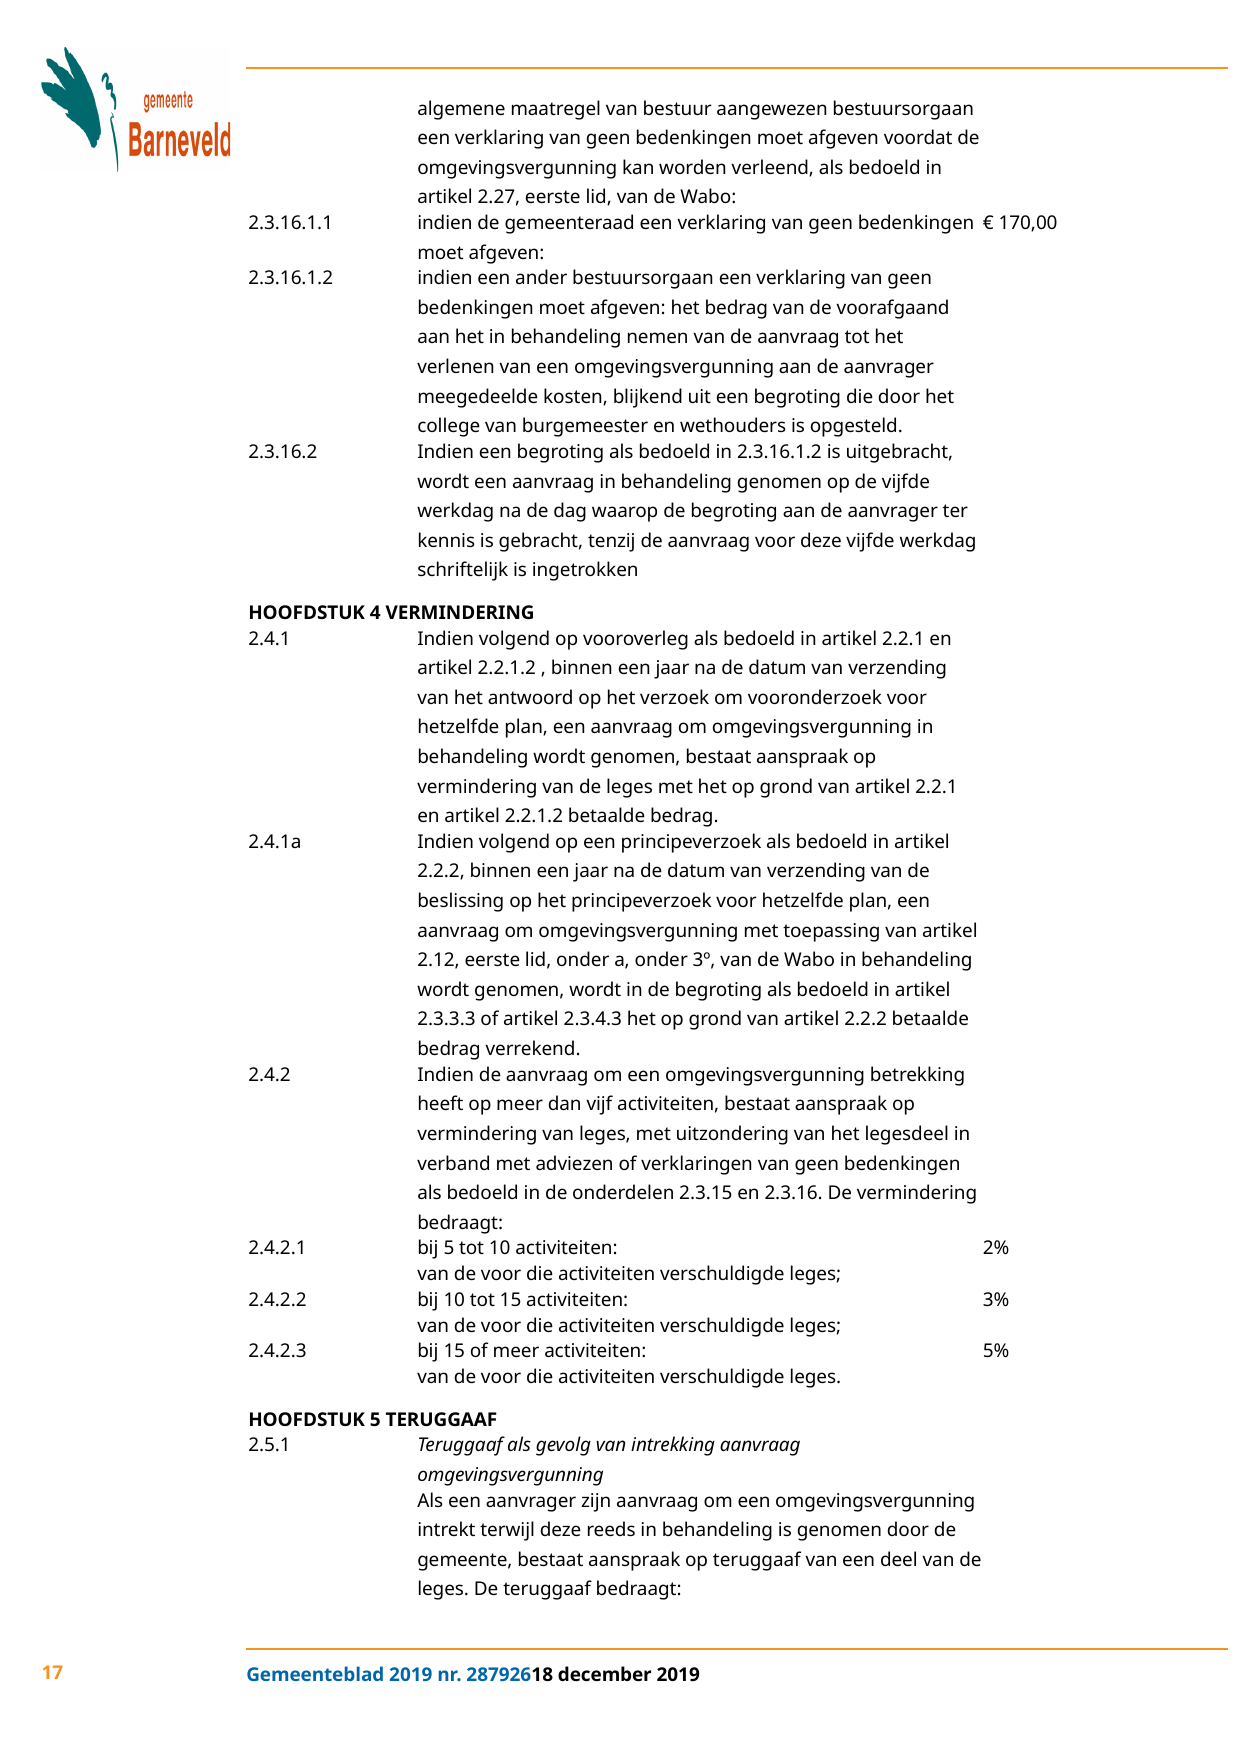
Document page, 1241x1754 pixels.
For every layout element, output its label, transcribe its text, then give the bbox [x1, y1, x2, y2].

table_cell [983, 1487, 1152, 1601]
table_cell [248, 1363, 417, 1389]
table_cell algemene maatregel van bestuur aangewezen bestuursorgaan een verklaring van geen bedenkingen moet afgeven voordat de omgevingsvergunning kan worden verleend, als bedoeld in artikel 2.27, eerste lid, van de Wabo: [417, 95, 983, 209]
table_cell 5% [983, 1338, 1152, 1363]
table_cell 2.4.2 [248, 1061, 417, 1234]
text HOOFDSTUK 4 VERMINDERING [248, 599, 1152, 625]
table_cell € 170,00 [983, 209, 1152, 264]
table_header [983, 625, 1152, 828]
table_cell [983, 265, 1152, 438]
table_header Teruggaaf als gevolg van intrekking aanvraag omgevingsvergunning [417, 1432, 983, 1487]
table_cell Indien volgend op een principeverzoek als bedoeld in artikel 2.2.2, binnen een jaar na de datum van verzending van de beslissing op het principeverzoek voor hetzelfde plan, een aanvraag om omgevingsvergunning met toepassing van artikel 2.12, eerste lid, onder a, onder 3º, van de Wabo in behandeling wordt genomen, wordt in de begroting als bedoeld in artikel 2.3.3.3 of artikel 2.3.4.3 het op grond van artikel 2.2.2 betaalde bedrag verrekend. [417, 828, 983, 1061]
table_cell 2.4.1a [248, 828, 417, 1061]
table_cell 2.3.16.2 [248, 438, 417, 582]
picture [41, 47, 231, 172]
table_header 2.5.1 [248, 1432, 417, 1487]
table_cell [983, 1260, 1152, 1286]
table_cell 2.4.2.2 [248, 1286, 417, 1312]
table_cell [983, 1312, 1152, 1337]
table_cell [983, 828, 1152, 1061]
table_header 2.4.1 [248, 625, 417, 828]
table_cell indien een ander bestuursorgaan een verklaring van geen bedenkingen moet afgeven: het bedrag van de voorafgaand aan het in behandeling nemen van de aanvraag tot het verlenen van een omgevingsvergunning aan de aanvrager meegedeelde kosten, blijkend uit een begroting die door het college van burgemeester en wethouders is opgesteld. [417, 265, 983, 438]
table_cell van de voor die activiteiten verschuldigde leges; [417, 1260, 983, 1286]
table_cell [983, 1061, 1152, 1234]
table_cell 2.4.2.3 [248, 1338, 417, 1363]
table_cell 3% [983, 1286, 1152, 1312]
table_cell [248, 95, 417, 209]
table_cell van de voor die activiteiten verschuldigde leges. [417, 1363, 983, 1389]
text HOOFDSTUK 5 TERUGGAAF [248, 1406, 1152, 1431]
table_cell [983, 438, 1152, 582]
table_cell 2.3.16.1.2 [248, 265, 417, 438]
table_cell 2% [983, 1235, 1152, 1260]
table_cell [248, 1312, 417, 1337]
table_cell 2.4.2.1 [248, 1235, 417, 1260]
table_cell bij 5 tot 10 activiteiten: [417, 1235, 983, 1260]
table_cell Indien een begroting als bedoeld in 2.3.16.1.2 is uitgebracht, wordt een aanvraag in behandeling genomen op de vijfde werkdag na de dag waarop de begroting aan de aanvrager ter kennis is gebracht, tenzij de aanvraag voor deze vijfde werkdag schriftelijk is ingetrokken [417, 438, 983, 582]
table_cell [983, 1363, 1152, 1389]
table_cell Indien de aanvraag om een omgevingsvergunning betrekking heeft op meer dan vijf activiteiten, bestaat aanspraak op vermindering van leges, met uitzondering van het legesdeel in verband met adviezen of verklaringen van geen bedenkingen als bedoeld in de onderdelen 2.3.15 en 2.3.16. De vermindering bedraagt: [417, 1061, 983, 1234]
table_header [983, 1432, 1152, 1487]
table_cell van de voor die activiteiten verschuldigde leges; [417, 1312, 983, 1337]
table_cell 2.3.16.1.1 [248, 209, 417, 264]
table_cell Als een aanvrager zijn aanvraag om een omgevingsvergunning intrekt terwijl deze reeds in behandeling is genomen door de gemeente, bestaat aanspraak op teruggaaf van een deel van de leges. De teruggaaf bedraagt: [417, 1487, 983, 1601]
table_cell bij 15 of meer activiteiten: [417, 1338, 983, 1363]
table_cell [248, 1260, 417, 1286]
table_cell [248, 1487, 417, 1601]
table_header Indien volgend op vooroverleg als bedoeld in artikel 2.2.1 en artikel 2.2.1.2 , binnen een jaar na de datum van verzending van het antwoord op het verzoek om vooronderzoek voor hetzelfde plan, een aanvraag om omgevingsvergunning in behandeling wordt genomen, bestaat aanspraak op vermindering van de leges met het op grond van artikel 2.2.1 en artikel 2.2.1.2 betaalde bedrag. [417, 625, 983, 828]
table_cell bij 10 tot 15 activiteiten: [417, 1286, 983, 1312]
table_cell indien de gemeenteraad een verklaring van geen bedenkingen moet afgeven: [417, 209, 983, 264]
table_cell [983, 95, 1152, 209]
